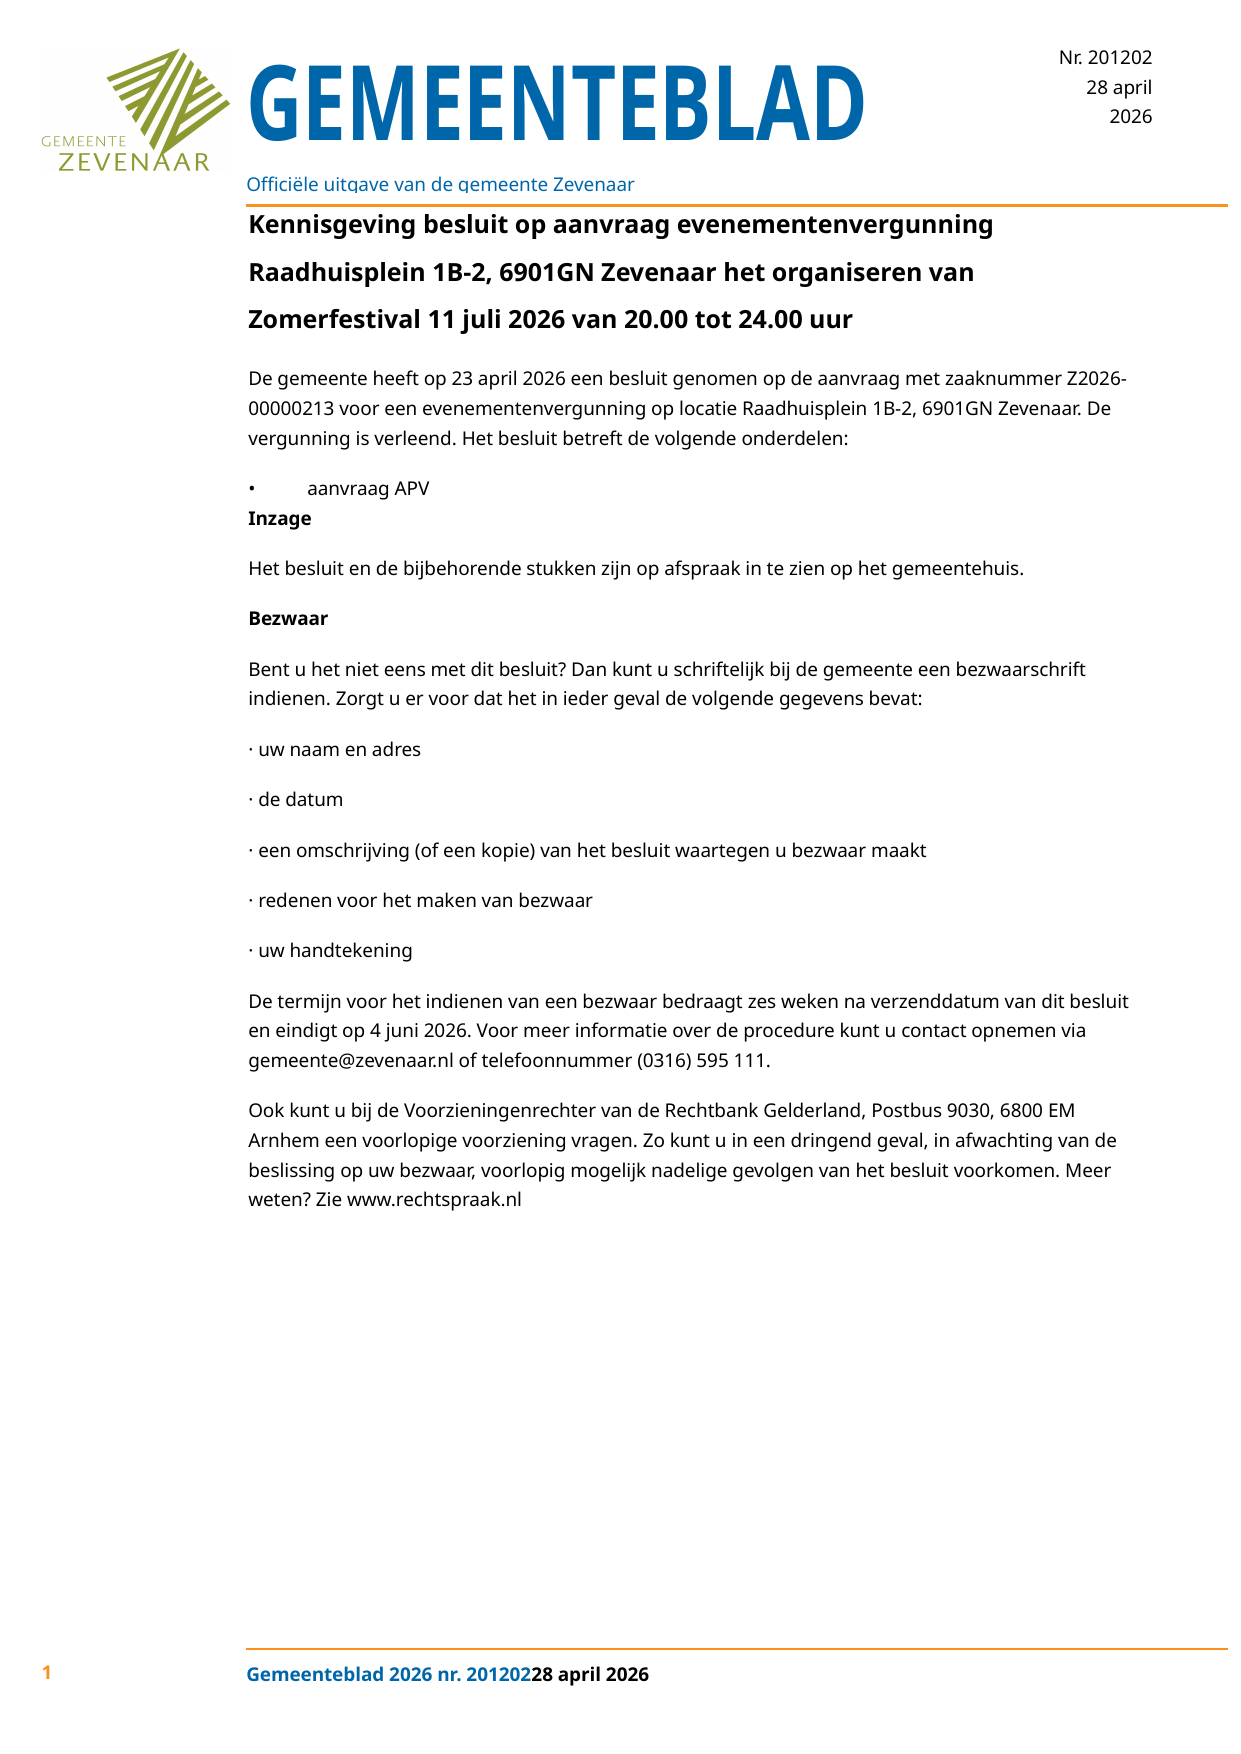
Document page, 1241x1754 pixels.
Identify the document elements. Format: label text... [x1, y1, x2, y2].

text De termijn voor het indienen van een bezwaar bedraagt zes weken na verzenddatum van dit besluit en eindigt op 4 juni 2026. Voor meer informatie over de procedure kunt u contact opnemen via gemeente@zevenaar.nl of telefoonnummer (0316) 595 111. [248, 988, 1152, 1073]
text · een omschrijving (of een kopie) van het besluit waartegen u bezwaar maakt [248, 837, 1152, 862]
text Bezwaar [248, 606, 1152, 631]
text Het besluit en de bijbehorende stukken zijn op afspraak in te zien op het gemeentehuis. [248, 555, 1152, 581]
list aanvraag APV [248, 475, 1152, 501]
text · redenen voor het maken van bezwaar [248, 887, 1152, 913]
text · uw handtekening [248, 938, 1152, 963]
text · uw naam en adres [248, 736, 1152, 762]
text De gemeente heeft op 23 april 2026 een besluit genomen op de aanvraag met zaaknummer Z2026-00000213 voor een evenementenvergunning op locatie Raadhuisplein 1B-2, 6901GN Zevenaar. De vergunning is verleend. Het besluit betreft de volgende onderdelen: [248, 366, 1152, 450]
picture [41, 47, 231, 172]
text Inzage [248, 505, 1152, 530]
text Kennisgeving besluit op aanvraag evenementenvergunning Raadhuisplein 1B-2, 6901GN Zevenaar het organiseren van Zomerfestival 11 juli 2026 van 20.00 tot 24.00 uur [248, 207, 1152, 336]
text · de datum [248, 786, 1152, 812]
text Ook kunt u bij de Voorzieningenrechter van de Rechtbank Gelderland, Postbus 9030, 6800 EM Arnhem een voorlopige voorziening vragen. Zo kunt u in een dringend geval, in afwachting van de beslissing op uw bezwaar, voorlopig mogelijk nadelige gevolgen van het besluit voorkomen. Meer weten? Zie www.rechtspraak.nl [248, 1098, 1152, 1212]
text Bent u het niet eens met dit besluit? Dan kunt u schriftelijk bij de gemeente een bezwaarschrift indienen. Zorgt u er voor dat het in ieder geval de volgende gegevens bevat: [248, 656, 1152, 711]
